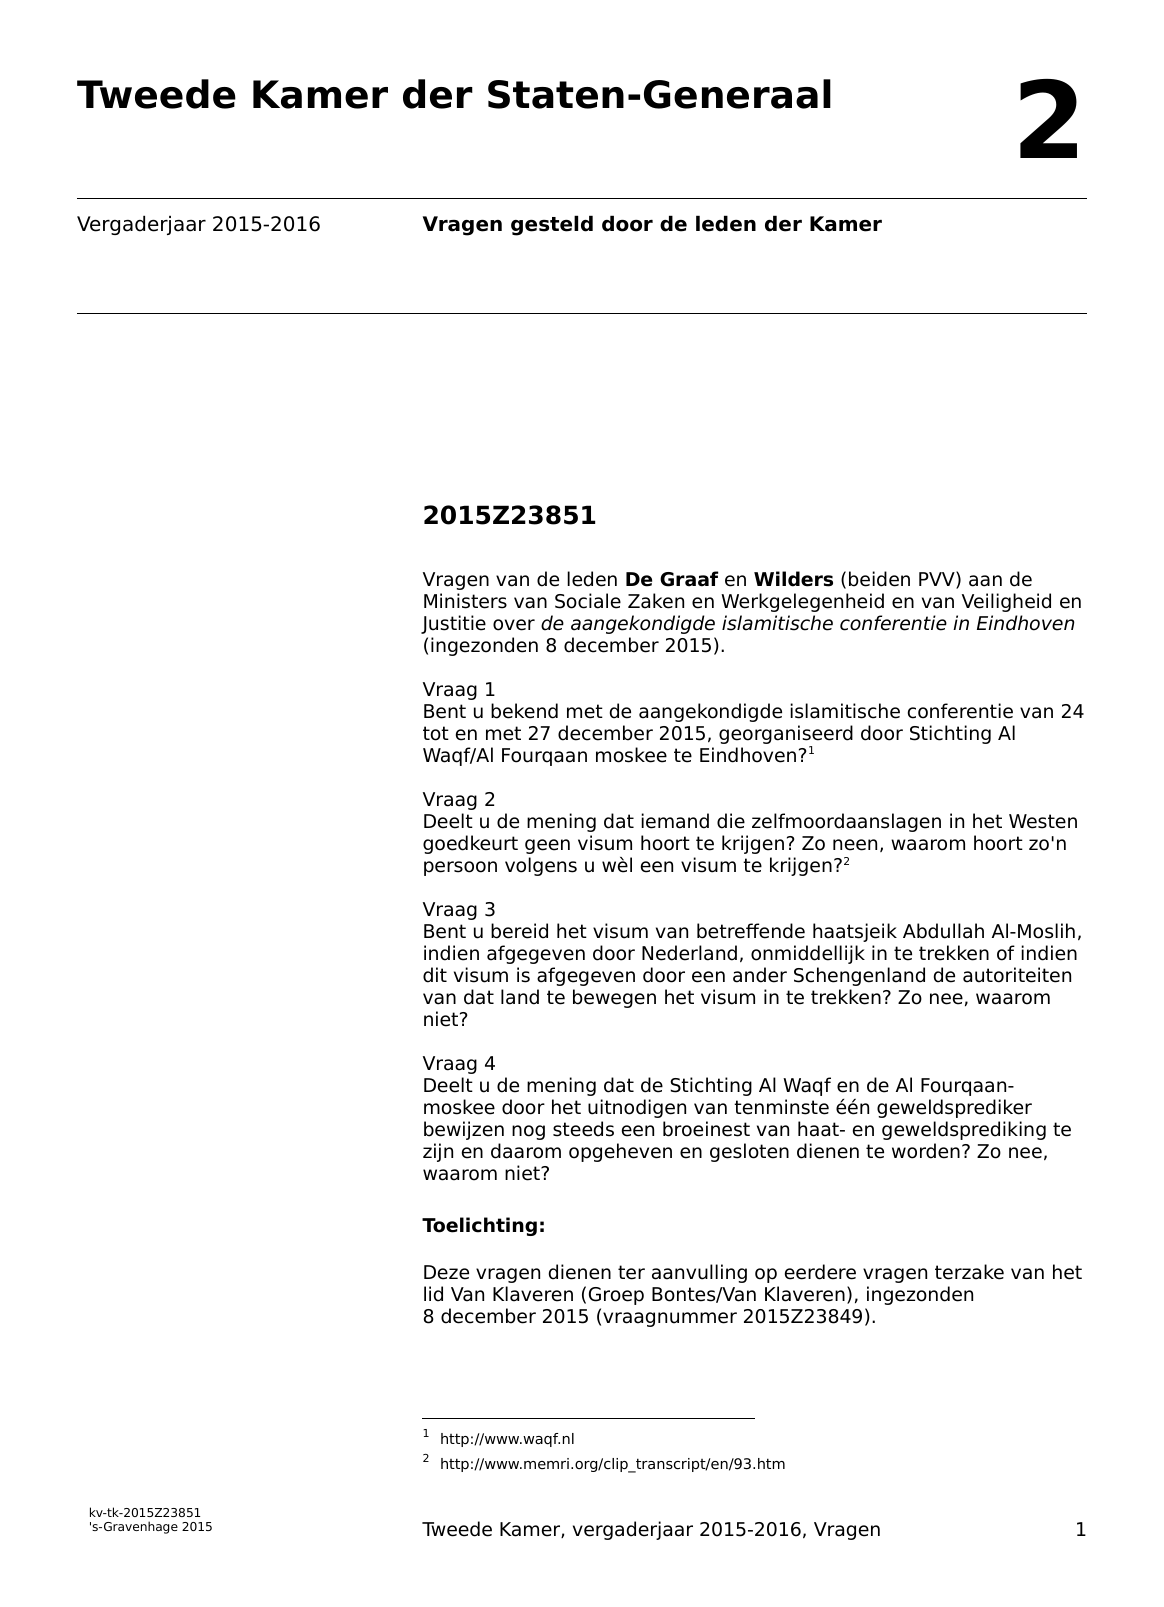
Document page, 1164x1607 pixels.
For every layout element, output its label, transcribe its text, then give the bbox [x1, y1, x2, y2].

table_header 2 [886, 59, 1087, 198]
text kv-tk-2015Z23851 [88, 1506, 323, 1520]
text Deelt u de mening dat de Stichting Al Waqf en de Al Fourqaan-moskee door het uitnodigen van tenminste één geweldsprediker bewijzen nog steeds een broeinest van haat- en geweldsprediking te zijn en daarom opgeheven en gesloten dienen te worden? Zo nee, waarom niet? [422, 1075, 1087, 1185]
text Vragen van de leden De Graaf en Wilders (beiden PVV) aan de Ministers van Sociale Zaken en Werkgelegenheid en van Veiligheid en Justitie over de aangekondigde islamitische conferentie in Eindhoven (ingezonden 8 december 2015). [422, 569, 1087, 657]
text Vraag 2 [422, 789, 1087, 811]
table_cell Vergaderjaar 2015-2016 [77, 199, 422, 313]
text http://www.waqf.nl [422, 1427, 1087, 1449]
text Vraag 1 [422, 679, 1087, 701]
text Vraag 4 [422, 1053, 1087, 1075]
text 2015Z23851 [422, 501, 1087, 531]
table_cell Vragen gesteld door de leden der Kamer [422, 199, 1087, 313]
subtitle Toelichting: [422, 1215, 1087, 1237]
text Bent u bekend met de aangekondigde islamitische conferentie van 24 tot en met 27 december 2015, georganiseerd door Stichting Al Waqf/Al Fourqaan moskee te Eindhoven? [422, 701, 1087, 767]
text Bent u bereid het visum van betreffende haatsjeik Abdullah Al-Moslih, indien afgegeven door Nederland, onmiddellijk in te trekken of indien dit visum is afgegeven door een ander Schengenland de autoriteiten van dat land te bewegen het visum in te trekken? Zo nee, waarom niet? [422, 921, 1087, 1031]
text Deze vragen dienen ter aanvulling op eerdere vragen terzake van het lid Van Klaveren (Groep Bontes/Van Klaveren), ingezonden 8 december 2015 (vraagnummer 2015Z23849). [422, 1262, 1087, 1328]
table_header Tweede Kamer der Staten-Generaal [77, 59, 886, 198]
text http://www.memri.org/clip_transcript/en/93.htm [422, 1452, 1087, 1474]
text Deelt u de mening dat iemand die zelfmoordaanslagen in het Westen goedkeurt geen visum hoort te krijgen? Zo neen, waarom hoort zo'n persoon volgens u wèl een visum te krijgen? [422, 811, 1087, 877]
text Vraag 3 [422, 899, 1087, 921]
text 's-Gravenhage 2015 [88, 1520, 323, 1534]
